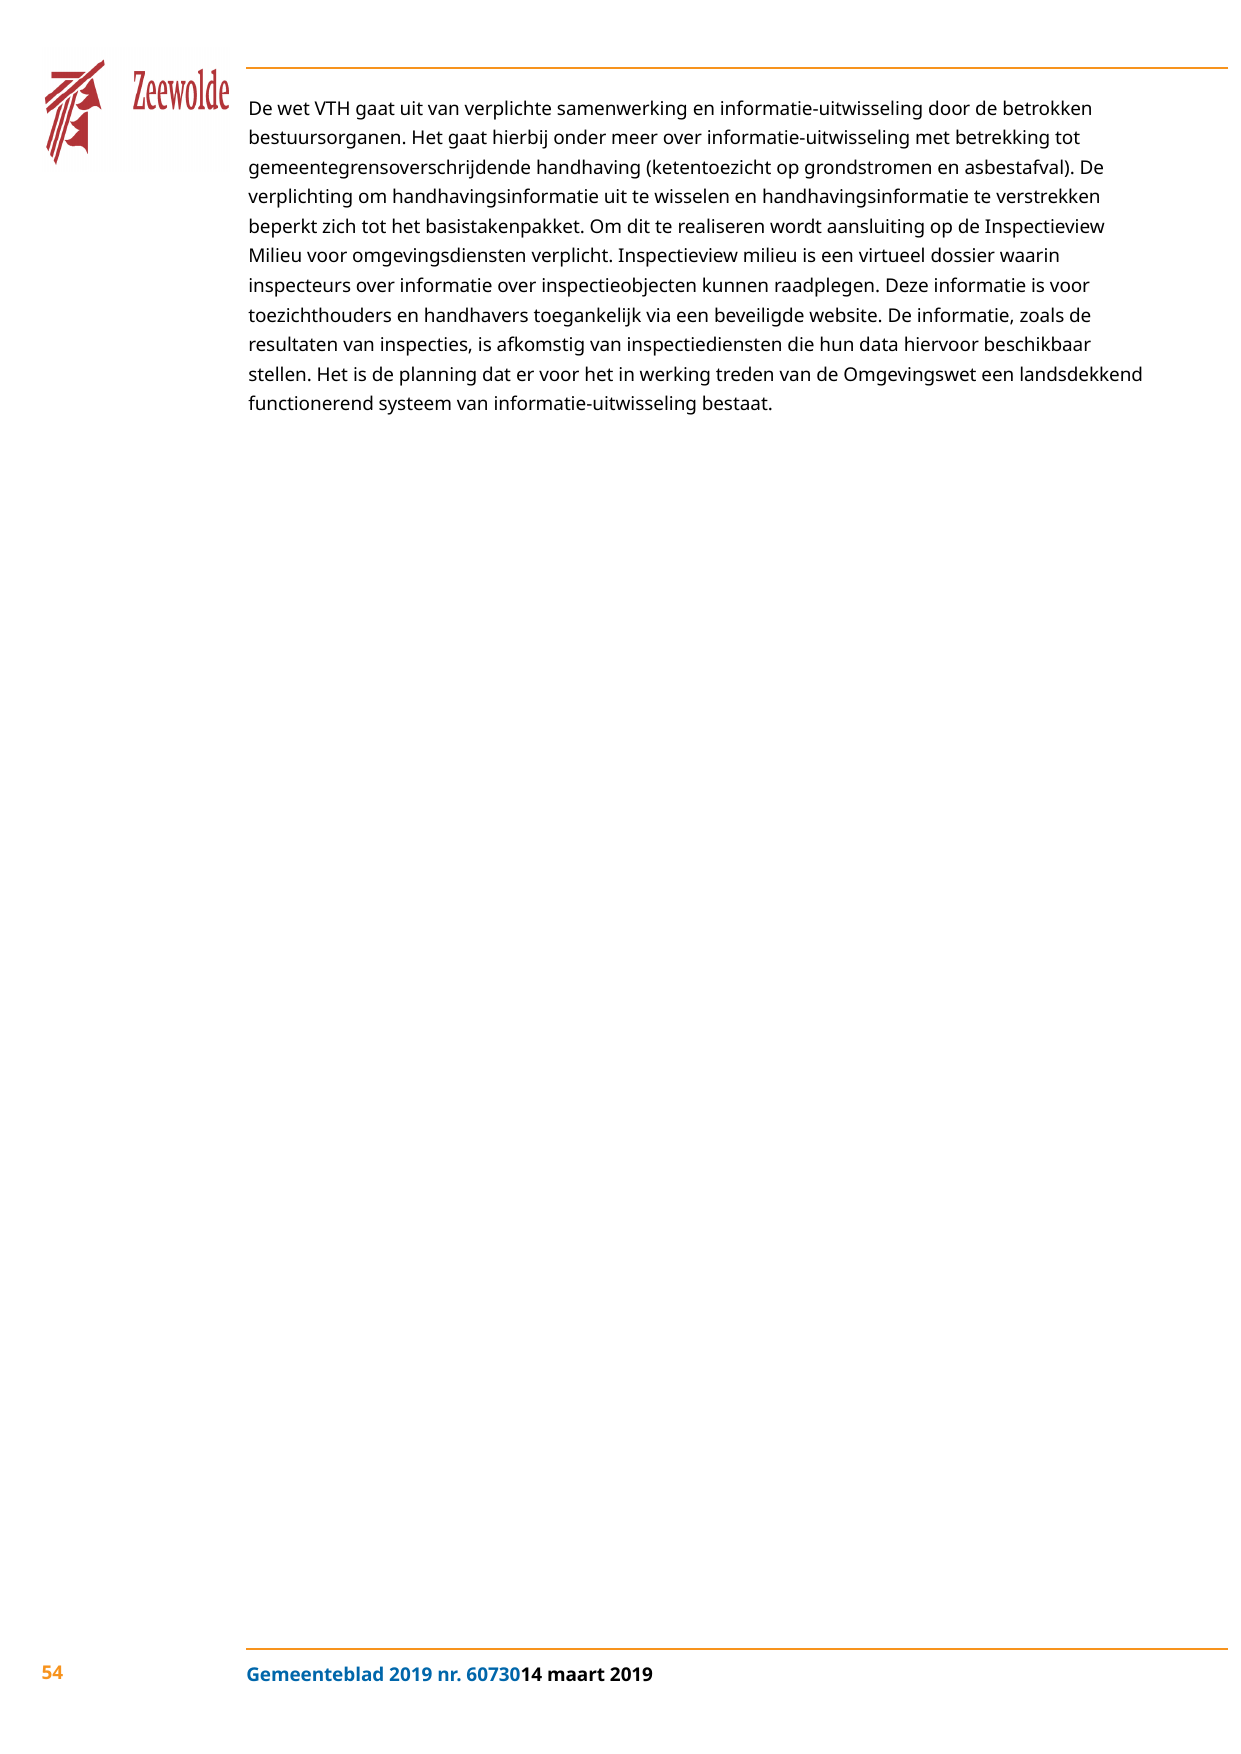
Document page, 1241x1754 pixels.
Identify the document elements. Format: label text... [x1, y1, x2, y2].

picture [41, 47, 231, 172]
text De wet VTH gaat uit van verplichte samenwerking en informatie-uitwisseling door de betrokken bestuursorganen. Het gaat hierbij onder meer over informatie-uitwisseling met betrekking tot gemeentegrensoverschrijdende handhaving (ketentoezicht op grondstromen en asbestafval). De verplichting om handhavingsinformatie uit te wisselen en handhavingsinformatie te verstrekken beperkt zich tot het basistakenpakket. Om dit te realiseren wordt aansluiting op de Inspectieview Milieu voor omgevingsdiensten verplicht. Inspectieview milieu is een virtueel dossier waarin inspecteurs over informatie over inspectieobjecten kunnen raadplegen. Deze informatie is voor toezichthouders en handhavers toegankelijk via een beveiligde website. De informatie, zoals de resultaten van inspecties, is afkomstig van inspectiediensten die hun data hiervoor beschikbaar stellen. Het is de planning dat er voor het in werking treden van de Omgevingswet een landsdekkend functionerend systeem van informatie-uitwisseling bestaat. [248, 95, 1152, 416]
